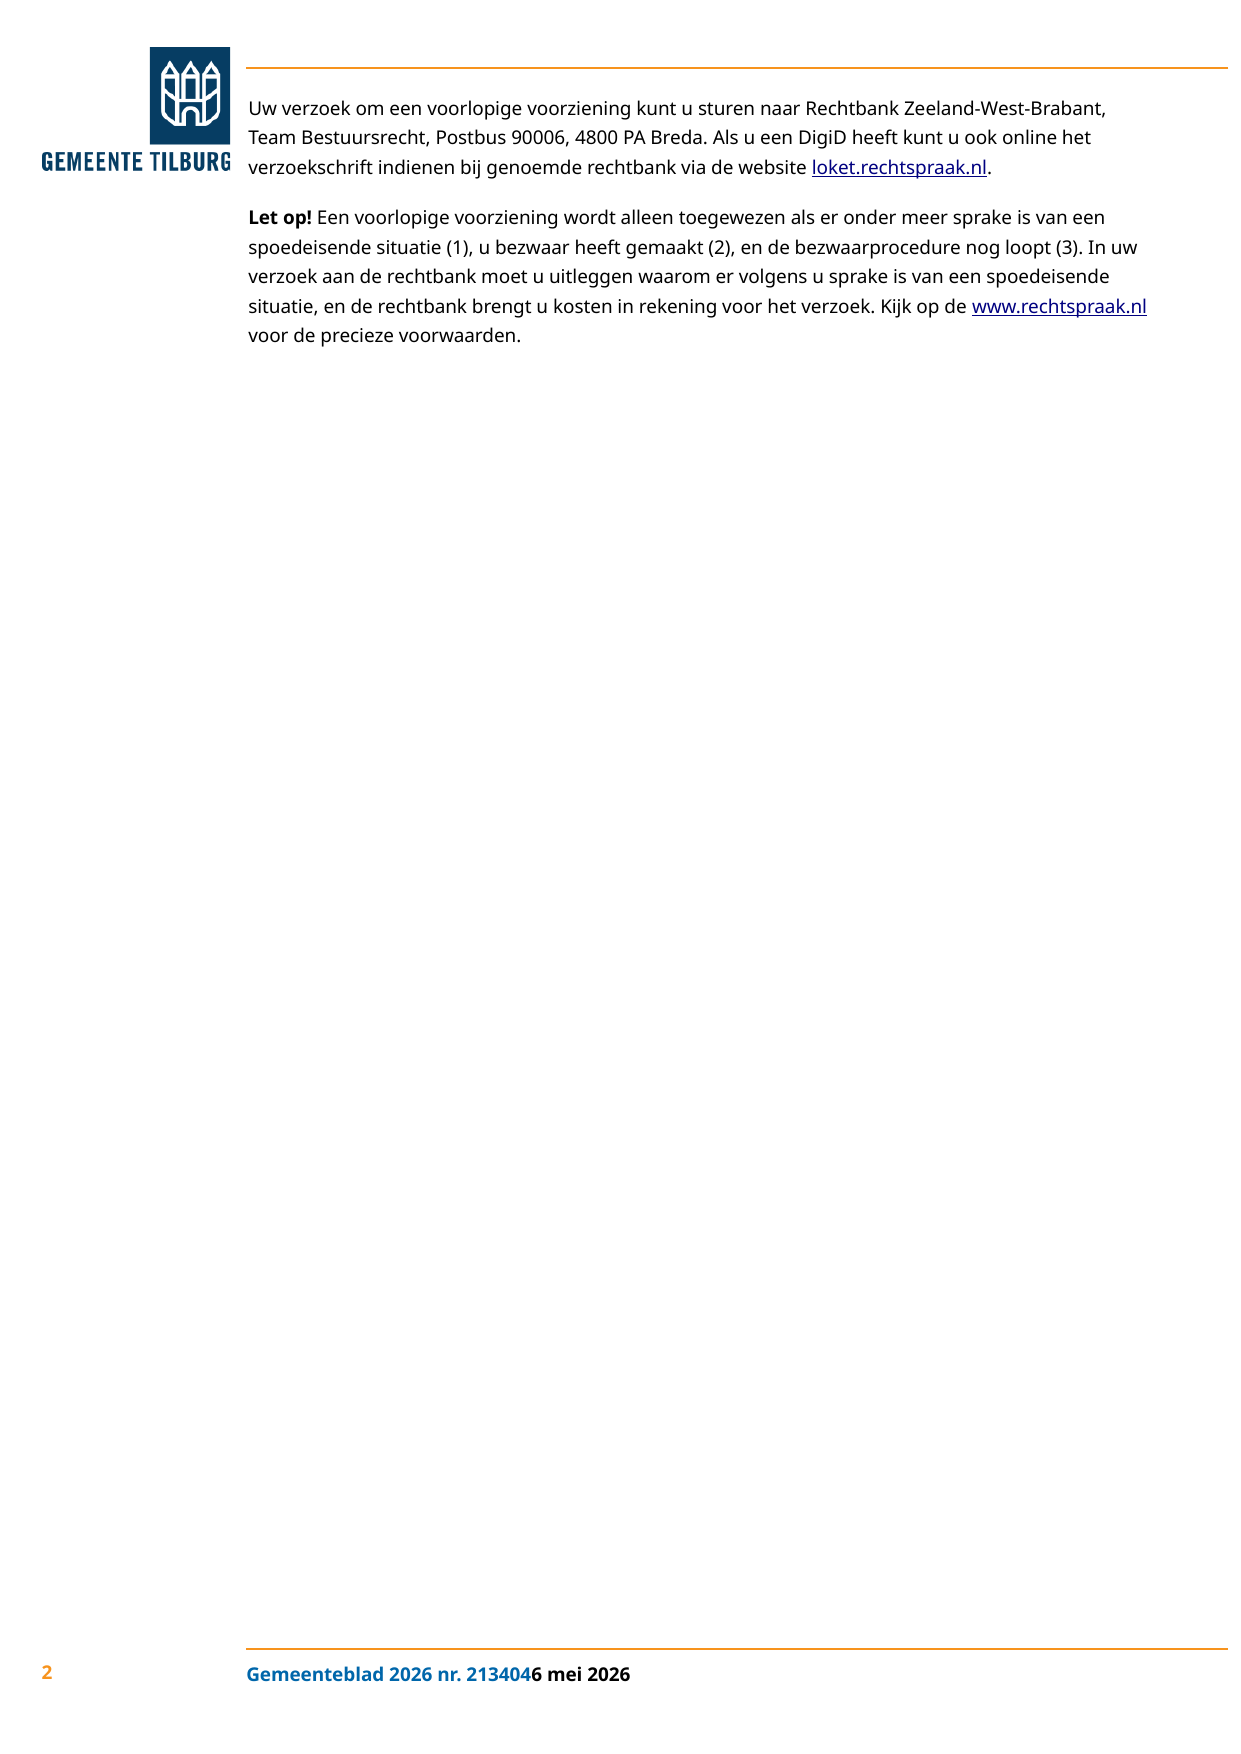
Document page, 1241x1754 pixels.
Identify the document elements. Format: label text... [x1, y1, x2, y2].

text Let op! Een voorlopige voorziening wordt alleen toegewezen als er onder meer sprake is van een spoedeisende situatie (1), u bezwaar heeft gemaakt (2), en de bezwaarprocedure nog loopt (3). In uw verzoek aan de rechtbank moet u uitleggen waarom er volgens u sprake is van een spoedeisende situatie, en de rechtbank brengt u kosten in rekening voor het verzoek. Kijk op de www.rechtspraak.nl voor de precieze voorwaarden. [248, 204, 1152, 348]
picture [41, 47, 231, 172]
text Uw verzoek om een voorlopige voorziening kunt u sturen naar Rechtbank Zeeland-West-Brabant, Team Bestuursrecht, Postbus 90006, 4800 PA Breda. Als u een DigiD heeft kunt u ook online het verzoekschrift indienen bij genoemde rechtbank via de website loket.rechtspraak.nl. [248, 95, 1152, 180]
